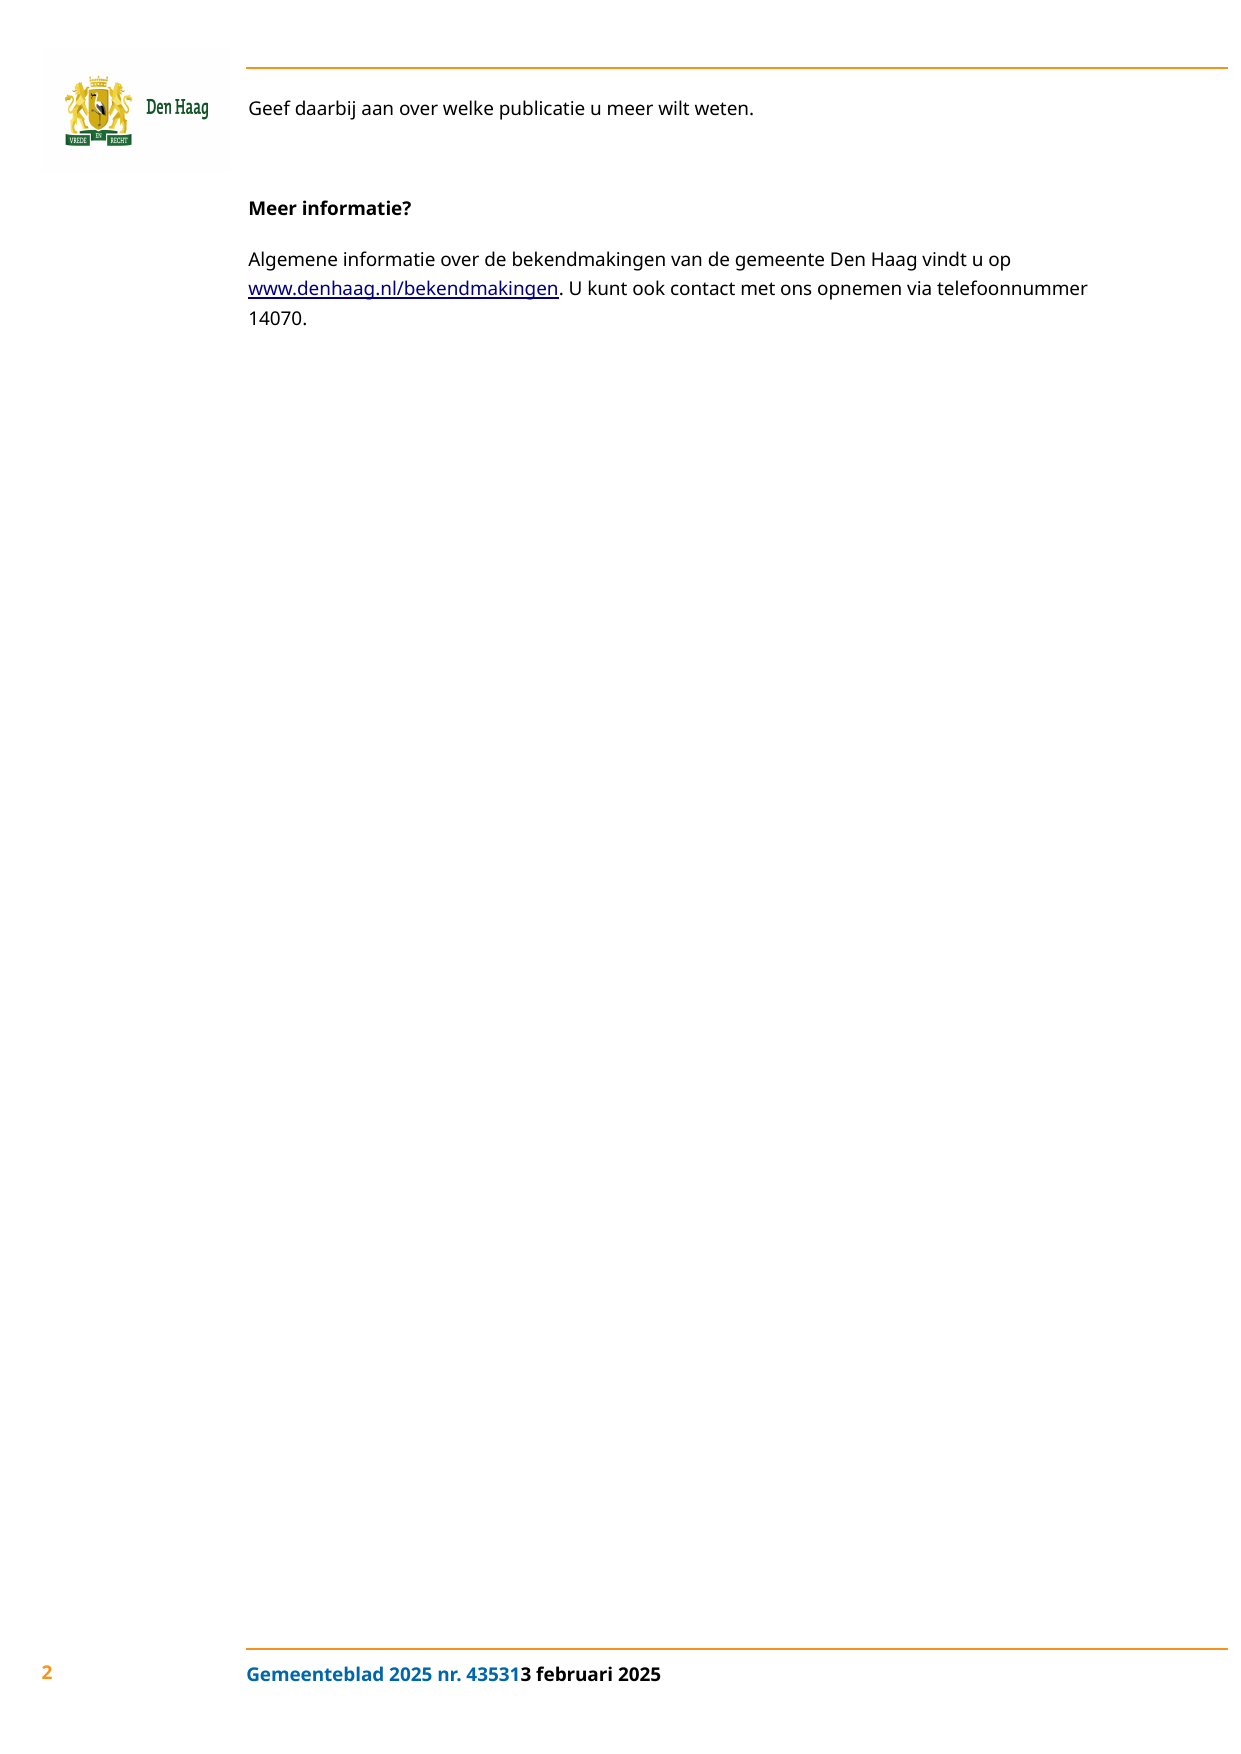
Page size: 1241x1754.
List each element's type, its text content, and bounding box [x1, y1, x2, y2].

text Geef daarbij aan over welke publicatie u meer wilt weten. [248, 95, 1152, 121]
text Algemene informatie over de bekendmakingen van de gemeente Den Haag vindt u op www.denhaag.nl/bekendmakingen. U kunt ook contact met ons opnemen via telefoonnummer 14070. [248, 246, 1152, 331]
picture [41, 47, 231, 172]
text Meer informatie? [248, 196, 1152, 221]
